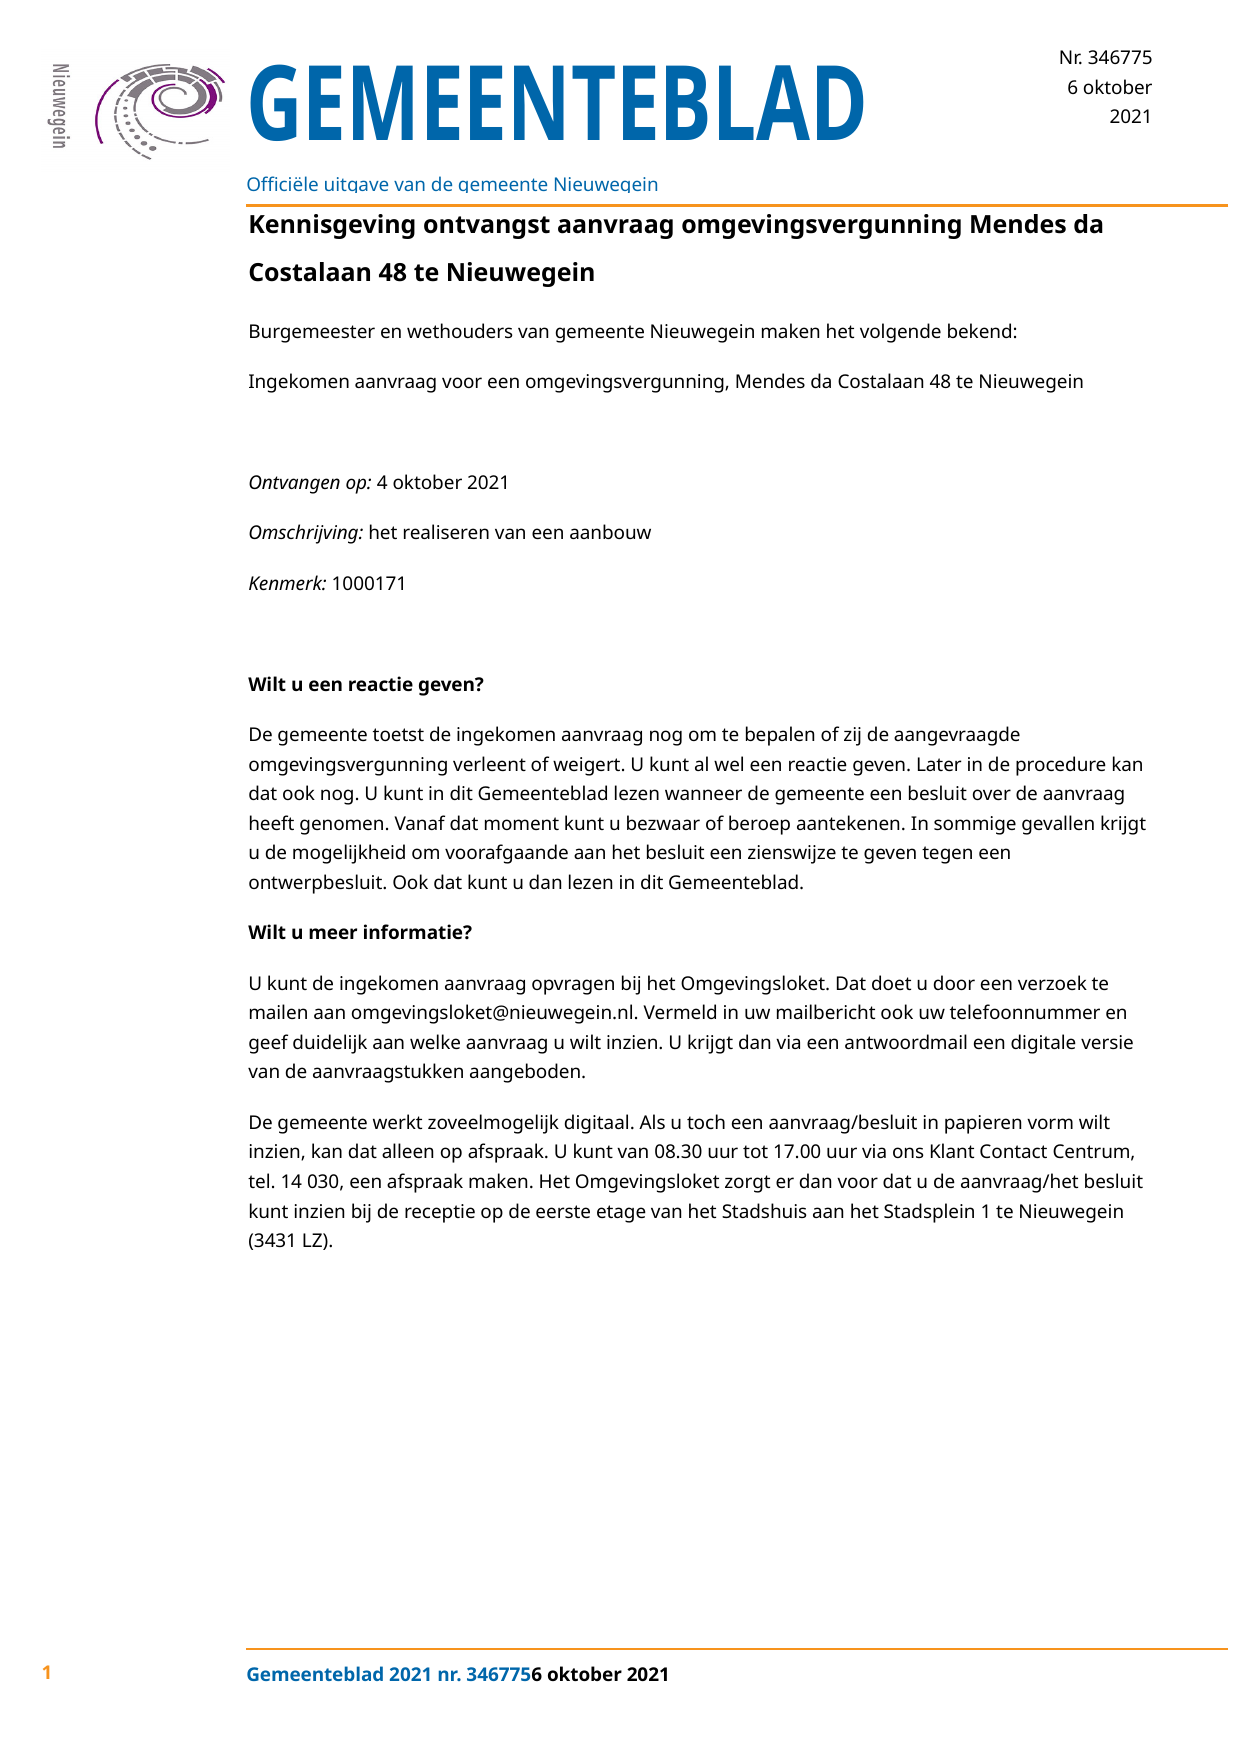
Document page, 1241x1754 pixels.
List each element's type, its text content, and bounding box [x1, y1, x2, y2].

text Ingekomen aanvraag voor een omgevingsvergunning, Mendes da Costalaan 48 te Nieuwegein [248, 368, 1152, 394]
text De gemeente toetst de ingekomen aanvraag nog om te bepalen of zij de aangevraagde omgevingsvergunning verleent of weigert. U kunt al wel een reactie geven. Later in de procedure kan dat ook nog. U kunt in dit Gemeenteblad lezen wanneer de gemeente een besluit over de aanvraag heeft genomen. Vanaf dat moment kunt u bezwaar of beroep aantekenen. In sommige gevallen krijgt u de mogelijkheid om voorafgaande aan het besluit een zienswijze te geven tegen een ontwerpbesluit. Ook dat kunt u dan lezen in dit Gemeenteblad. [248, 721, 1152, 895]
text Burgemeester en wethouders van gemeente Nieuwegein maken het volgende bekend: [248, 318, 1152, 344]
text De gemeente werkt zoveelmogelijk digitaal. Als u toch een aanvraag/besluit in papieren vorm wilt inzien, kan dat alleen op afspraak. U kunt van 08.30 uur tot 17.00 uur via ons Klant Contact Centrum, tel. 14 030, een afspraak maken. Het Omgevingsloket zorgt er dan voor dat u de aanvraag/het besluit kunt inzien bij de receptie op de eerste etage van het Stadshuis aan het Stadsplein 1 te Nieuwegein (3431 LZ). [248, 1109, 1152, 1253]
text Wilt u meer informatie? [248, 919, 1152, 945]
text Wilt u een reactie geven? [248, 671, 1152, 697]
text Omschrijving: het realiseren van een aanbouw [248, 519, 1152, 545]
text Kennisgeving ontvangst aanvraag omgevingsvergunning Mendes da Costalaan 48 te Nieuwegein [248, 207, 1152, 288]
text Kenmerk: 1000171 [248, 570, 1152, 596]
text Ontvangen op: 4 oktober 2021 [248, 469, 1152, 495]
text U kunt de ingekomen aanvraag opvragen bij het Omgevingsloket. Dat doet u door een verzoek te mailen aan omgevingsloket@nieuwegein.nl. Vermeld in uw mailbericht ook uw telefoonnummer en geef duidelijk aan welke aanvraag u wilt inzien. U krijgt dan via een antwoordmail een digitale versie van de aanvraagstukken aangeboden. [248, 970, 1152, 1084]
picture [41, 47, 231, 172]
